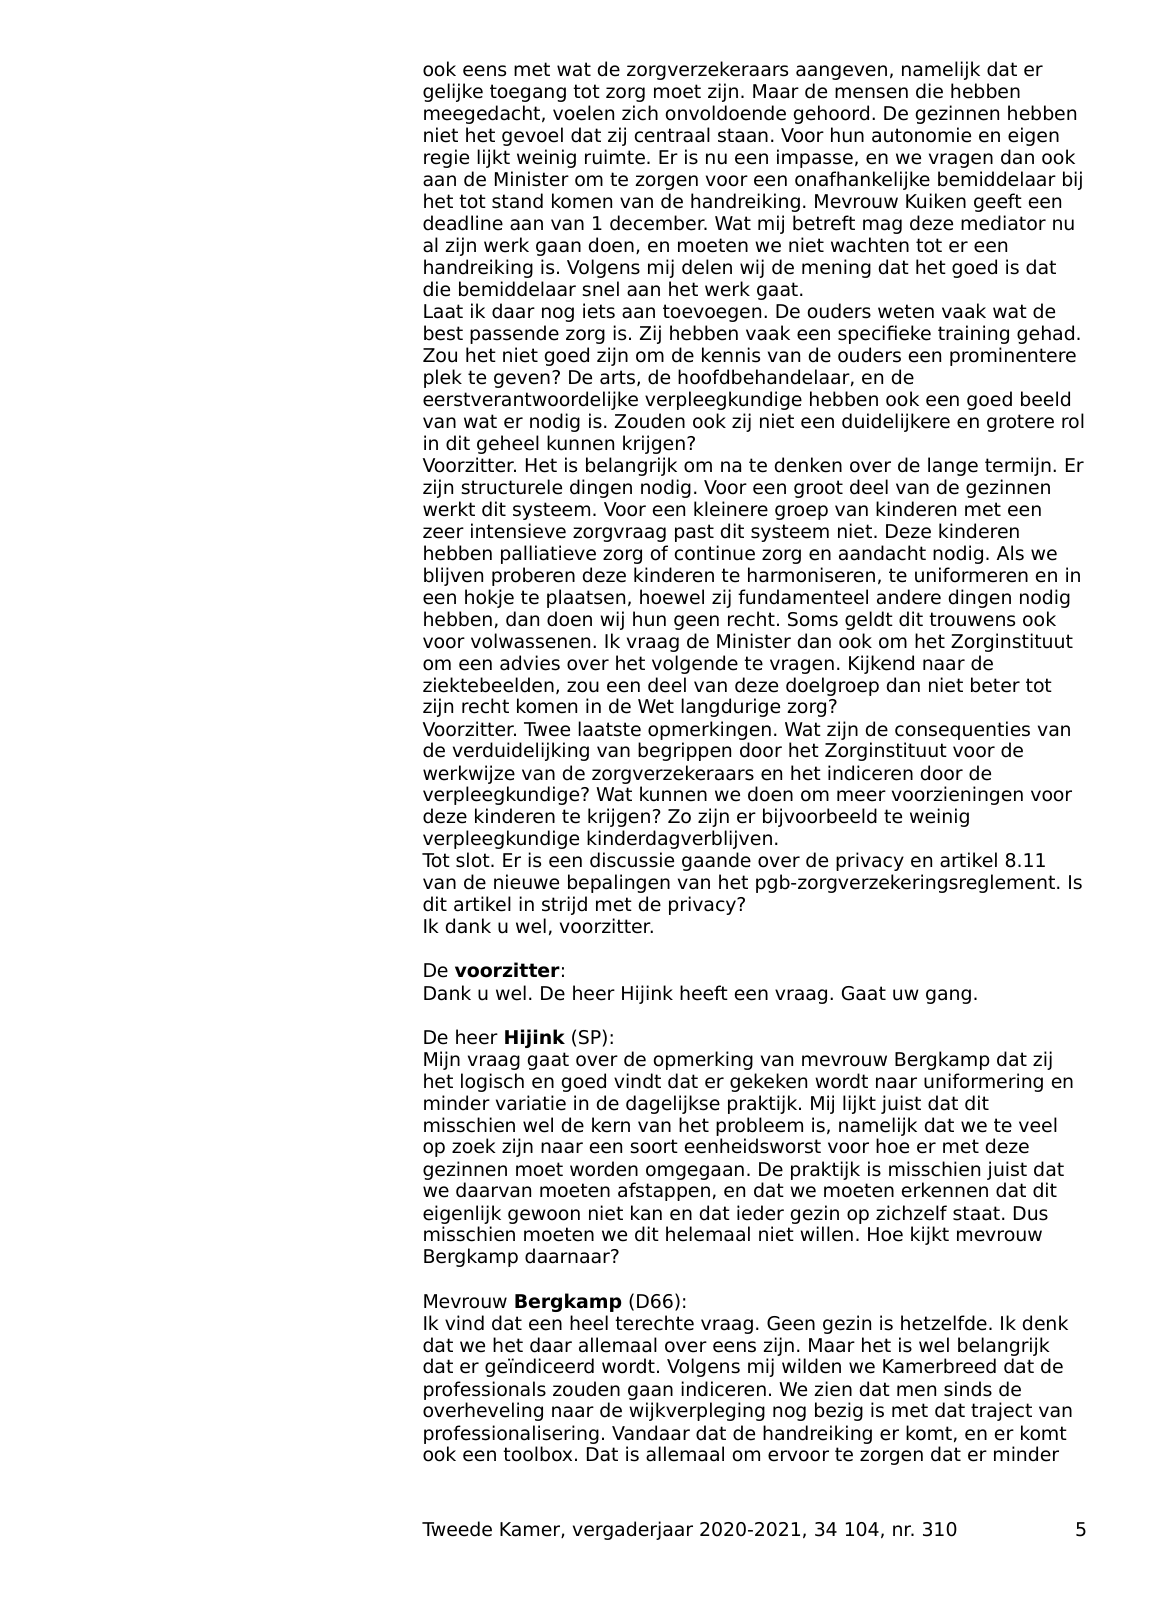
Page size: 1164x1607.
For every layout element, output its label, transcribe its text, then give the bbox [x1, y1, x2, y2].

text Dank u wel. De heer Hijink heeft een vraag. Gaat uw gang. [422, 982, 1087, 1004]
text Ik vind dat een heel terechte vraag. Geen gezin is hetzelfde. Ik denk dat we het daar allemaal over eens zijn. Maar het is wel belangrijk dat er geïndiceerd wordt. Volgens mij wilden we Kamerbreed dat de professionals zouden gaan indiceren. We zien dat men sinds de overheveling naar de wijkverpleging nog bezig is met dat traject van professionalisering. Vandaar dat de handreiking er komt, en er komt ook een toolbox. Dat is allemaal om ervoor te zorgen dat er minder [422, 1312, 1087, 1466]
text Mijn vraag gaat over de opmerking van mevrouw Bergkamp dat zij het logisch en goed vindt dat er gekeken wordt naar uniformering en minder variatie in de dagelijkse praktijk. Mij lijkt juist dat dit misschien wel de kern van het probleem is, namelijk dat we te veel op zoek zijn naar een soort eenheidsworst voor hoe er met deze gezinnen moet worden omgegaan. De praktijk is misschien juist dat we daarvan moeten afstappen, en dat we moeten erkennen dat dit eigenlijk gewoon niet kan en dat ieder gezin op zichzelf staat. Dus misschien moeten we dit helemaal niet willen. Hoe kijkt mevrouw Bergkamp daarnaar? [422, 1048, 1087, 1268]
text Mevrouw Bergkamp (D66): [422, 1291, 1087, 1312]
text Voorzitter. Twee laatste opmerkingen. Wat zijn de consequenties van de verduidelijking van begrippen door het Zorginstituut voor de werkwijze van de zorgverzekeraars en het indiceren door de verpleegkundige? Wat kunnen we doen om meer voorzieningen voor deze kinderen te krijgen? Zo zijn er bijvoorbeeld te weinig verpleegkundige kinderdagverblijven. [422, 718, 1087, 850]
text Voorzitter. Het is belangrijk om na te denken over de lange termijn. Er zijn structurele dingen nodig. Voor een groot deel van de gezinnen werkt dit systeem. Voor een kleinere groep van kinderen met een zeer intensieve zorgvraag past dit systeem niet. Deze kinderen hebben palliatieve zorg of continue zorg en aandacht nodig. Als we blijven proberen deze kinderen te harmoniseren, te uniformeren en in een hokje te plaatsen, hoewel zij fundamenteel andere dingen nodig hebben, dan doen wij hun geen recht. Soms geldt dit trouwens ook voor volwassenen. Ik vraag de Minister dan ook om het Zorginstituut om een advies over het volgende te vragen. Kijkend naar de ziektebeelden, zou een deel van deze doelgroep dan niet beter tot zijn recht komen in de Wet langdurige zorg? [422, 455, 1087, 718]
text Ik dank u wel, voorzitter. [422, 916, 1087, 938]
text De heer Hijink (SP): [422, 1027, 1087, 1048]
text De voorzitter: [422, 960, 1087, 982]
text Laat ik daar nog iets aan toevoegen. De ouders weten vaak wat de best passende zorg is. Zij hebben vaak een specifieke training gehad. Zou het niet goed zijn om de kennis van de ouders een prominentere plek te geven? De arts, de hoofdbehandelaar, en de eerstverantwoordelijke verpleegkundige hebben ook een goed beeld van wat er nodig is. Zouden ook zij niet een duidelijkere en grotere rol in dit geheel kunnen krijgen? [422, 301, 1087, 455]
text Tot slot. Er is een discussie gaande over de privacy en artikel 8.11 van de nieuwe bepalingen van het pgb-zorgverzekeringsreglement. Is dit artikel in strijd met de privacy? [422, 850, 1087, 916]
text ook eens met wat de zorgverzekeraars aangeven, namelijk dat er gelijke toegang tot zorg moet zijn. Maar de mensen die hebben meegedacht, voelen zich onvoldoende gehoord. De gezinnen hebben niet het gevoel dat zij centraal staan. Voor hun autonomie en eigen regie lijkt weinig ruimte. Er is nu een impasse, en we vragen dan ook aan de Minister om te zorgen voor een onafhankelijke bemiddelaar bij het tot stand komen van de handreiking. Mevrouw Kuiken geeft een deadline aan van 1 december. Wat mij betreft mag deze mediator nu al zijn werk gaan doen, en moeten we niet wachten tot er een handreiking is. Volgens mij delen wij de mening dat het goed is dat die bemiddelaar snel aan het werk gaat. [422, 59, 1087, 301]
